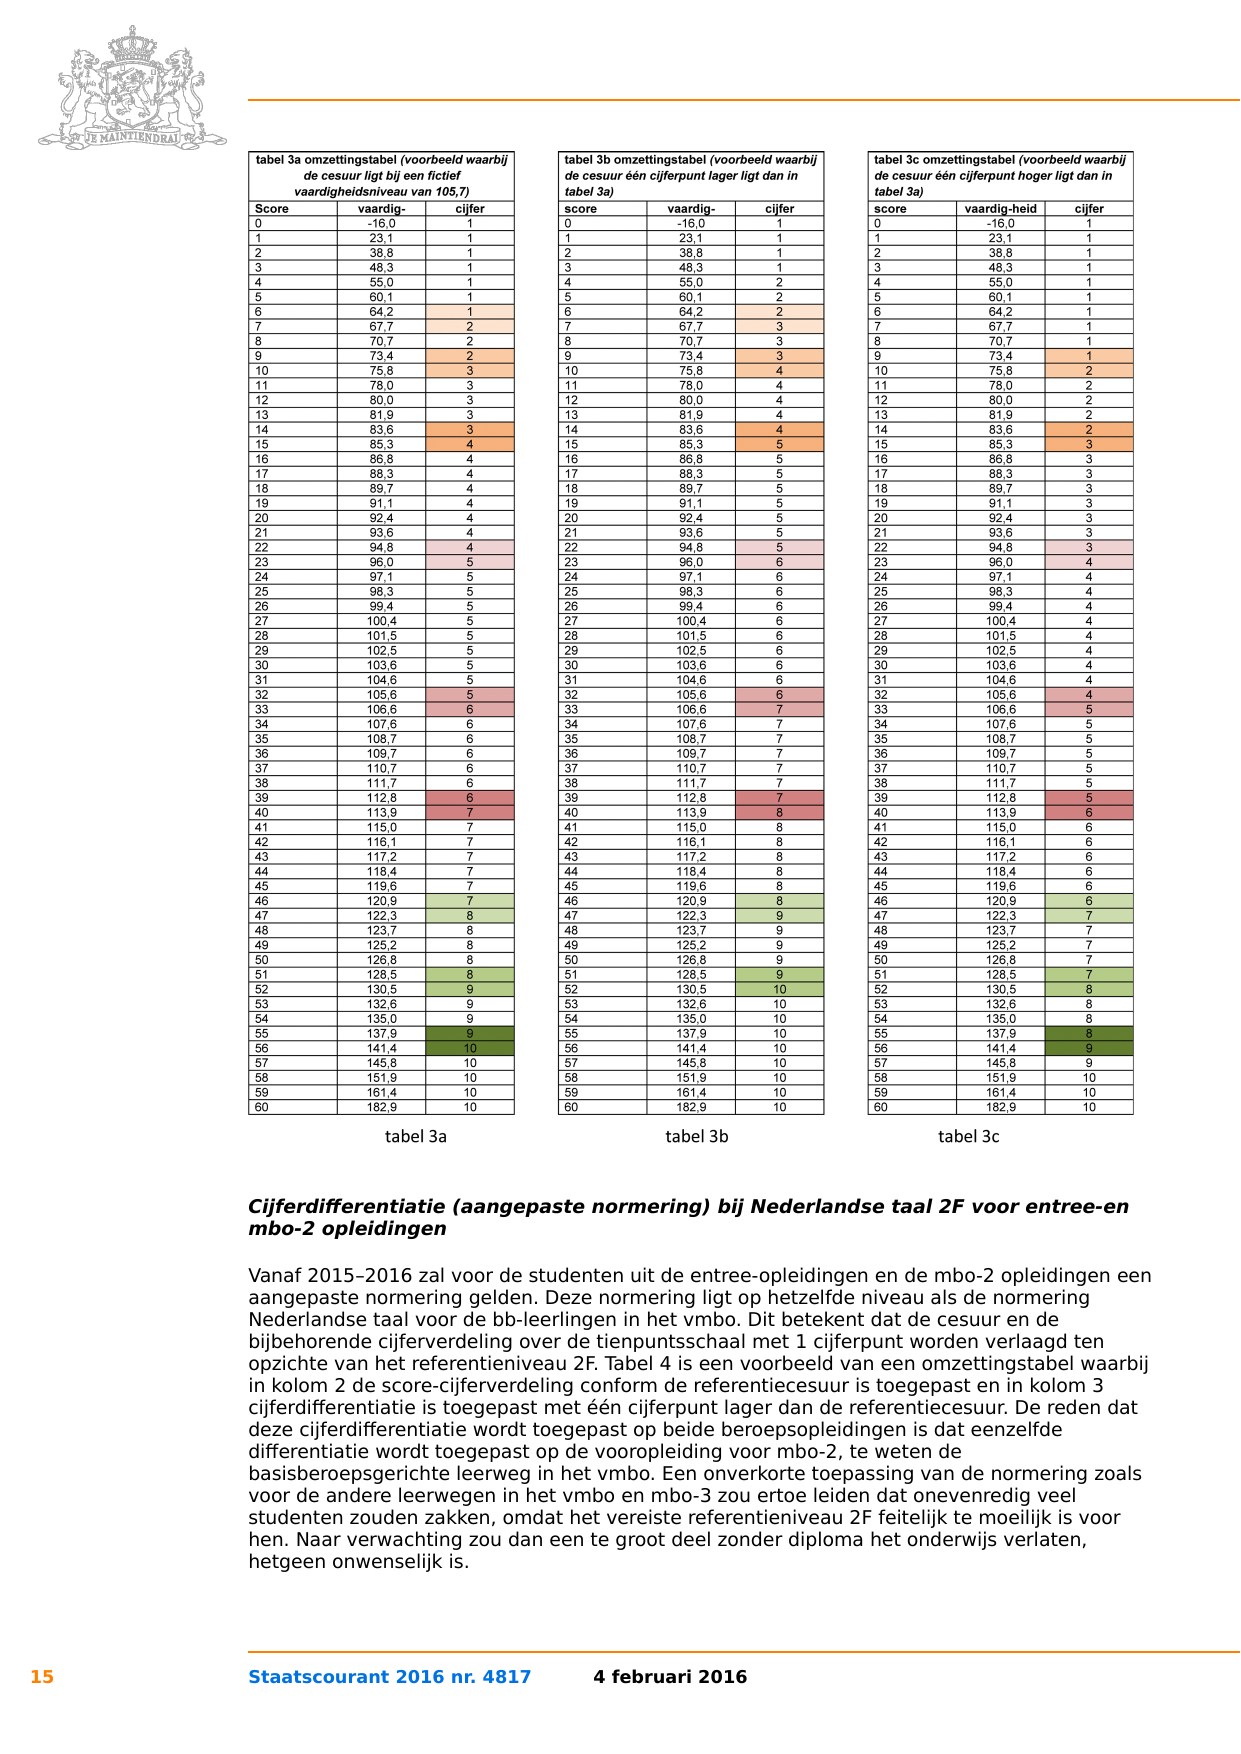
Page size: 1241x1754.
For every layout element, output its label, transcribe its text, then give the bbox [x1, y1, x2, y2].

picture [248, 151, 1134, 1144]
picture [38, 25, 227, 150]
text Vanaf 2015–2016 zal voor de studenten uit de entree-opleidingen en de mbo-2 opleidingen een aangepaste normering gelden. Deze normering ligt op hetzelfde niveau als de normering Nederlandse taal voor de bb-leerlingen in het vmbo. Dit betekent dat de cesuur en de bijbehorende cijferverdeling over de tienpuntsschaal met 1 cijferpunt worden verlaagd ten opzichte van het referentieniveau 2F. Tabel 4 is een voorbeeld van een omzettingstabel waarbij in kolom 2 de score-cijferverdeling conform de referentiecesuur is toegepast en in kolom 3 cijferdifferentiatie is toegepast met één cijferpunt lager dan de referentiecesuur. De reden dat deze cijferdifferentiatie wordt toegepast op beide beroepsopleidingen is dat eenzelfde differentiatie wordt toegepast op de vooropleiding voor mbo-2, te weten de basisberoepsgerichte leerweg in het vmbo. Een onverkorte toepassing van de normering zoals voor de andere leerwegen in het vmbo en mbo-3 zou ertoe leiden dat onevenredig veel studenten zouden zakken, omdat het vereiste referentieniveau 2F feitelijk te moeilijk is voor hen. Naar verwachting zou dan een te groot deel zonder diploma het onderwijs verlaten, hetgeen onwenselijk is. [248, 1265, 1163, 1572]
subtitle Cijferdifferentiatie (aangepaste normering) bij Nederlandse taal 2F voor entree-en mbo-2 opleidingen [248, 1196, 1163, 1240]
